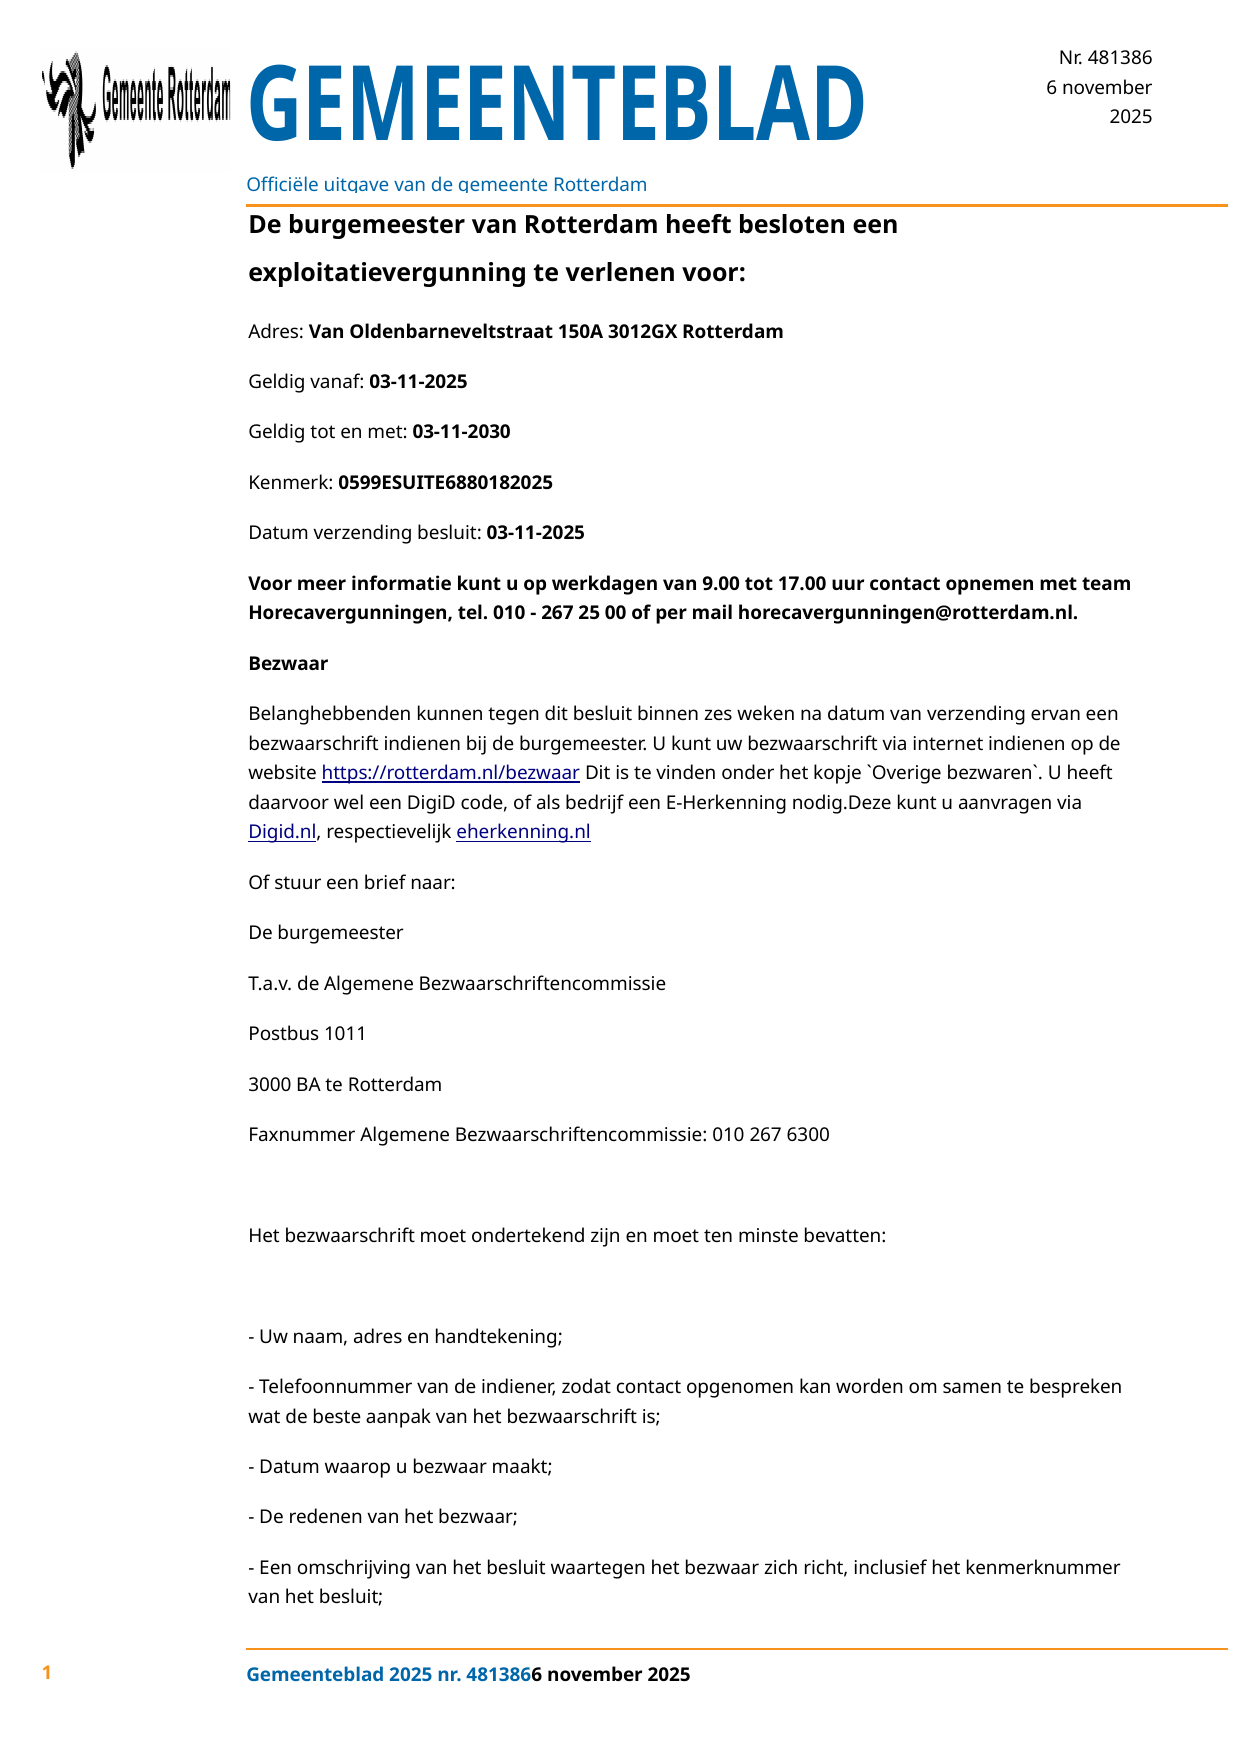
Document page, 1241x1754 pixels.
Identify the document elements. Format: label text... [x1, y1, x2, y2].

text De burgemeester van Rotterdam heeft besloten een exploitatievergunning te verlenen voor: [248, 207, 1152, 288]
text Faxnummer Algemene Bezwaarschriftencommissie: 010 267 6300 [248, 1121, 1152, 1147]
text - Een omschrijving van het besluit waartegen het bezwaar zich richt, inclusief het kenmerknummer van het besluit; [248, 1554, 1152, 1609]
text Kenmerk: 0599ESUITE6880182025 [248, 469, 1152, 495]
text Adres: Van Oldenbarneveltstraat 150A 3012GX Rotterdam [248, 318, 1152, 344]
text 3000 BA te Rotterdam [248, 1071, 1152, 1097]
text - Datum waarop u bezwaar maakt; [248, 1453, 1152, 1479]
text Bezwaar [248, 650, 1152, 676]
text Het bezwaarschrift moet ondertekend zijn en moet ten minste bevatten: [248, 1222, 1152, 1248]
text - Telefoonnummer van de indiener, zodat contact opgenomen kan worden om samen te bespreken wat de beste aanpak van het bezwaarschrift is; [248, 1373, 1152, 1429]
text Geldig vanaf: 03-11-2025 [248, 368, 1152, 394]
text De burgemeester [248, 919, 1152, 945]
text Of stuur een brief naar: [248, 869, 1152, 895]
text - Uw naam, adres en handtekening; [248, 1323, 1152, 1349]
text T.a.v. de Algemene Bezwaarschriftencommissie [248, 970, 1152, 996]
text Postbus 1011 [248, 1020, 1152, 1046]
text Voor meer informatie kunt u op werkdagen van 9.00 tot 17.00 uur contact opnemen met team Horecavergunningen, tel. 010 - 267 25 00 of per mail horecavergunningen@rotterdam.nl. [248, 570, 1152, 625]
text Belanghebbenden kunnen tegen dit besluit binnen zes weken na datum van verzending ervan een bezwaarschrift indienen bij de burgemeester. U kunt uw bezwaarschrift via internet indienen op de website https://rotterdam.nl/bezwaar Dit is te vinden onder het kopje `Overige bezwaren`. U heeft daarvoor wel een DigiD code, of als bedrijf een E-Herkenning nodig.Deze kunt u aanvragen via Digid.nl, respectievelijk eherkenning.nl [248, 700, 1152, 844]
text - De redenen van het bezwaar; [248, 1504, 1152, 1529]
text Datum verzending besluit: 03-11-2025 [248, 519, 1152, 545]
text Geldig tot en met: 03-11-2030 [248, 419, 1152, 444]
picture [41, 47, 231, 172]
